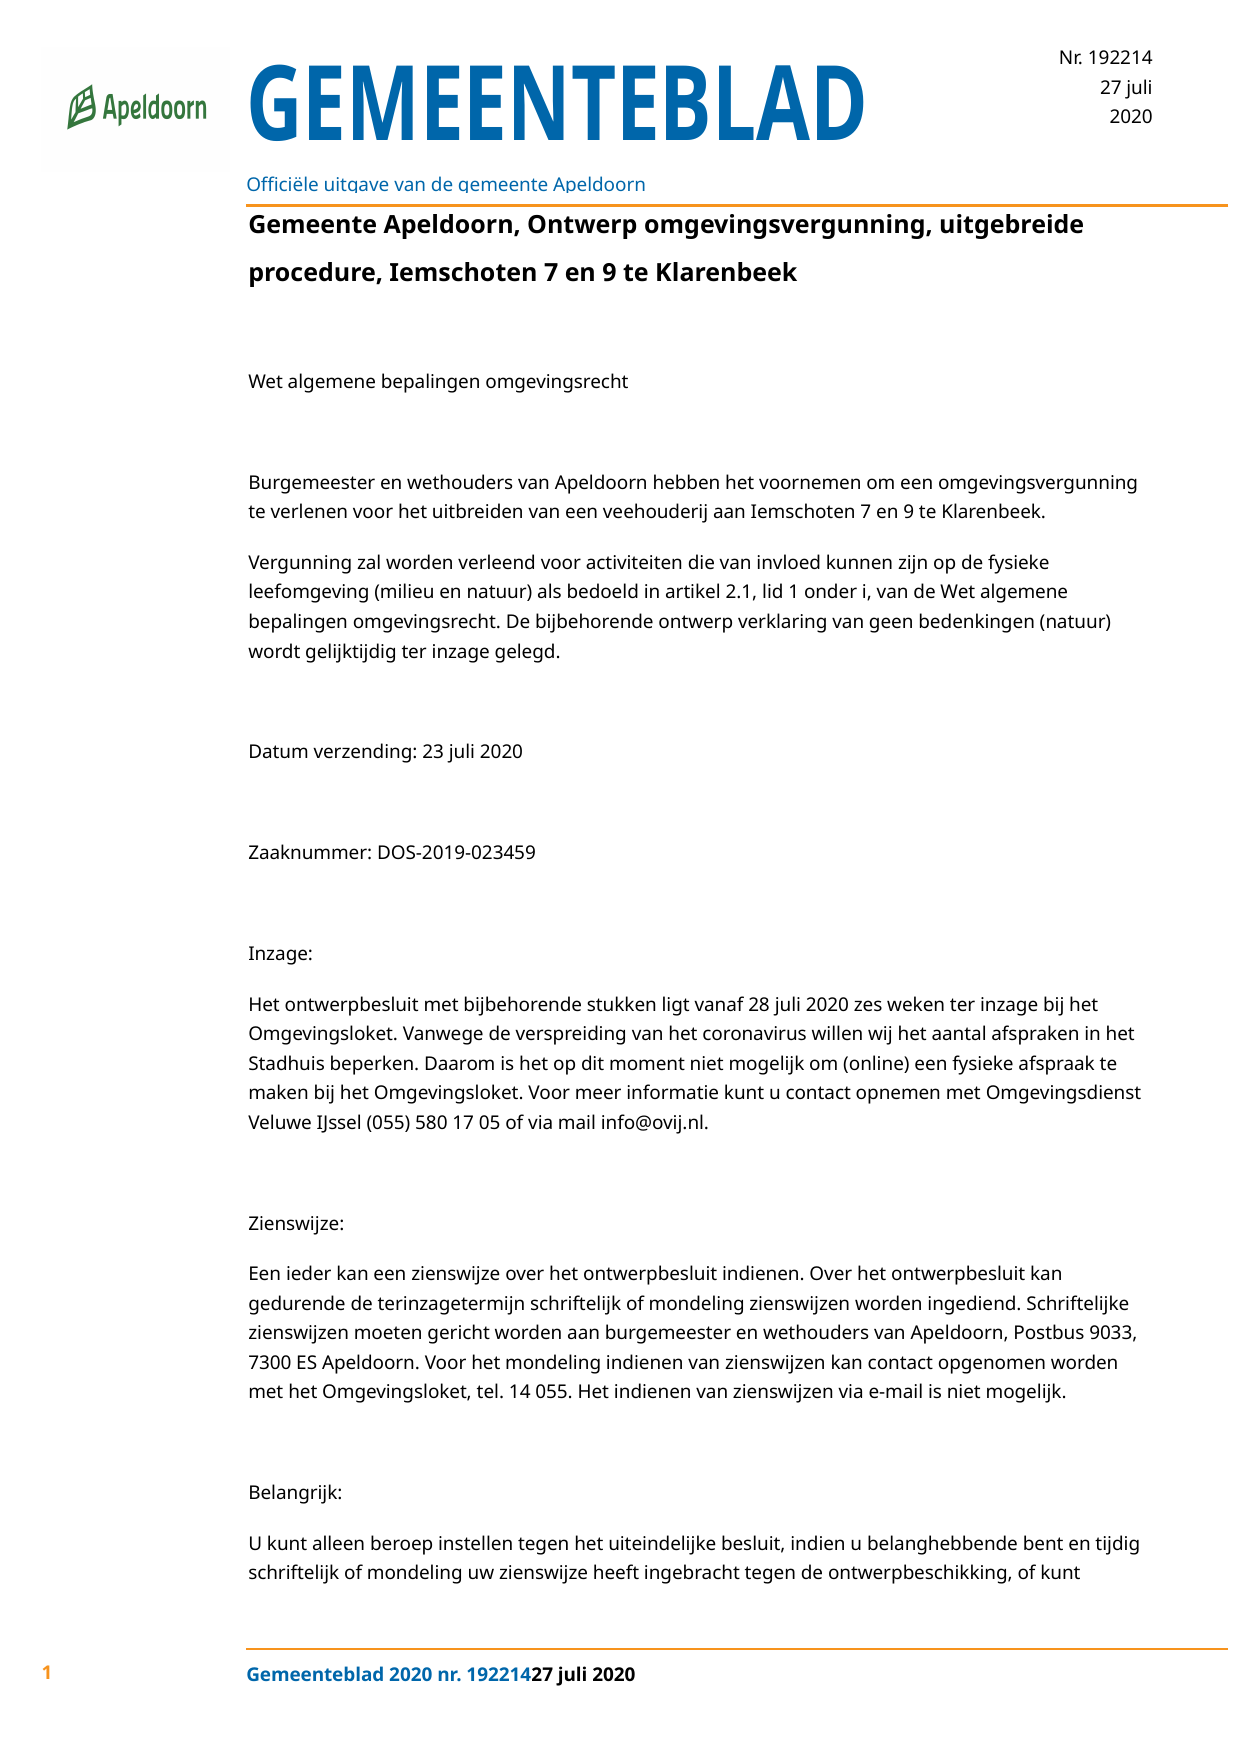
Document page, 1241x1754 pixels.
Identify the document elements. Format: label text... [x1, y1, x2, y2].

text Het ontwerpbesluit met bijbehorende stukken ligt vanaf 28 juli 2020 zes weken ter inzage bij het Omgevingsloket. Vanwege de verspreiding van het coronavirus willen wij het aantal afspraken in het Stadhuis beperken. Daarom is het op dit moment niet mogelijk om (online) een fysieke afspraak te maken bij het Omgevingsloket. Voor meer informatie kunt u contact opnemen met Omgevingsdienst Veluwe IJssel (055) 580 17 05 of via mail info@ovij.nl. [248, 991, 1152, 1135]
picture [41, 47, 231, 172]
text U kunt alleen beroep instellen tegen het uiteindelijke besluit, indien u belanghebbende bent en tijdig schriftelijk of mondeling uw zienswijze heeft ingebracht tegen de ontwerpbeschikking, of kunt [248, 1530, 1152, 1585]
text Burgemeester en wethouders van Apeldoorn hebben het voornemen om een omgevingsvergunning te verlenen voor het uitbreiden van een veehouderij aan Iemschoten 7 en 9 te Klarenbeek. [248, 469, 1152, 524]
text Datum verzending: 23 juli 2020 [248, 739, 1152, 764]
text Inzage: [248, 940, 1152, 966]
text Wet algemene bepalingen omgevingsrecht [248, 368, 1152, 394]
text Zaaknummer: DOS-2019-023459 [248, 839, 1152, 865]
text Een ieder kan een zienswijze over het ontwerpbesluit indienen. Over het ontwerpbesluit kan gedurende de terinzagetermijn schriftelijk of mondeling zienswijzen worden ingediend. Schriftelijke zienswijzen moeten gericht worden aan burgemeester en wethouders van Apeldoorn, Postbus 9033, 7300 ES Apeldoorn. Voor het mondeling indienen van zienswijzen kan contact opgenomen worden met het Omgevingsloket, tel. 14 055. Het indienen van zienswijzen via e-mail is niet mogelijk. [248, 1260, 1152, 1404]
text Vergunning zal worden verleend voor activiteiten die van invloed kunnen zijn op de fysieke leefomgeving (milieu en natuur) als bedoeld in artikel 2.1, lid 1 onder i, van de Wet algemene bepalingen omgevingsrecht. De bijbehorende ontwerp verklaring van geen bedenkingen (natuur) wordt gelijktijdig ter inzage gelegd. [248, 549, 1152, 664]
text Gemeente Apeldoorn, Ontwerp omgevingsvergunning, uitgebreide procedure, Iemschoten 7 en 9 te Klarenbeek [248, 207, 1152, 288]
text Belangrijk: [248, 1479, 1152, 1505]
text Zienswijze: [248, 1210, 1152, 1236]
